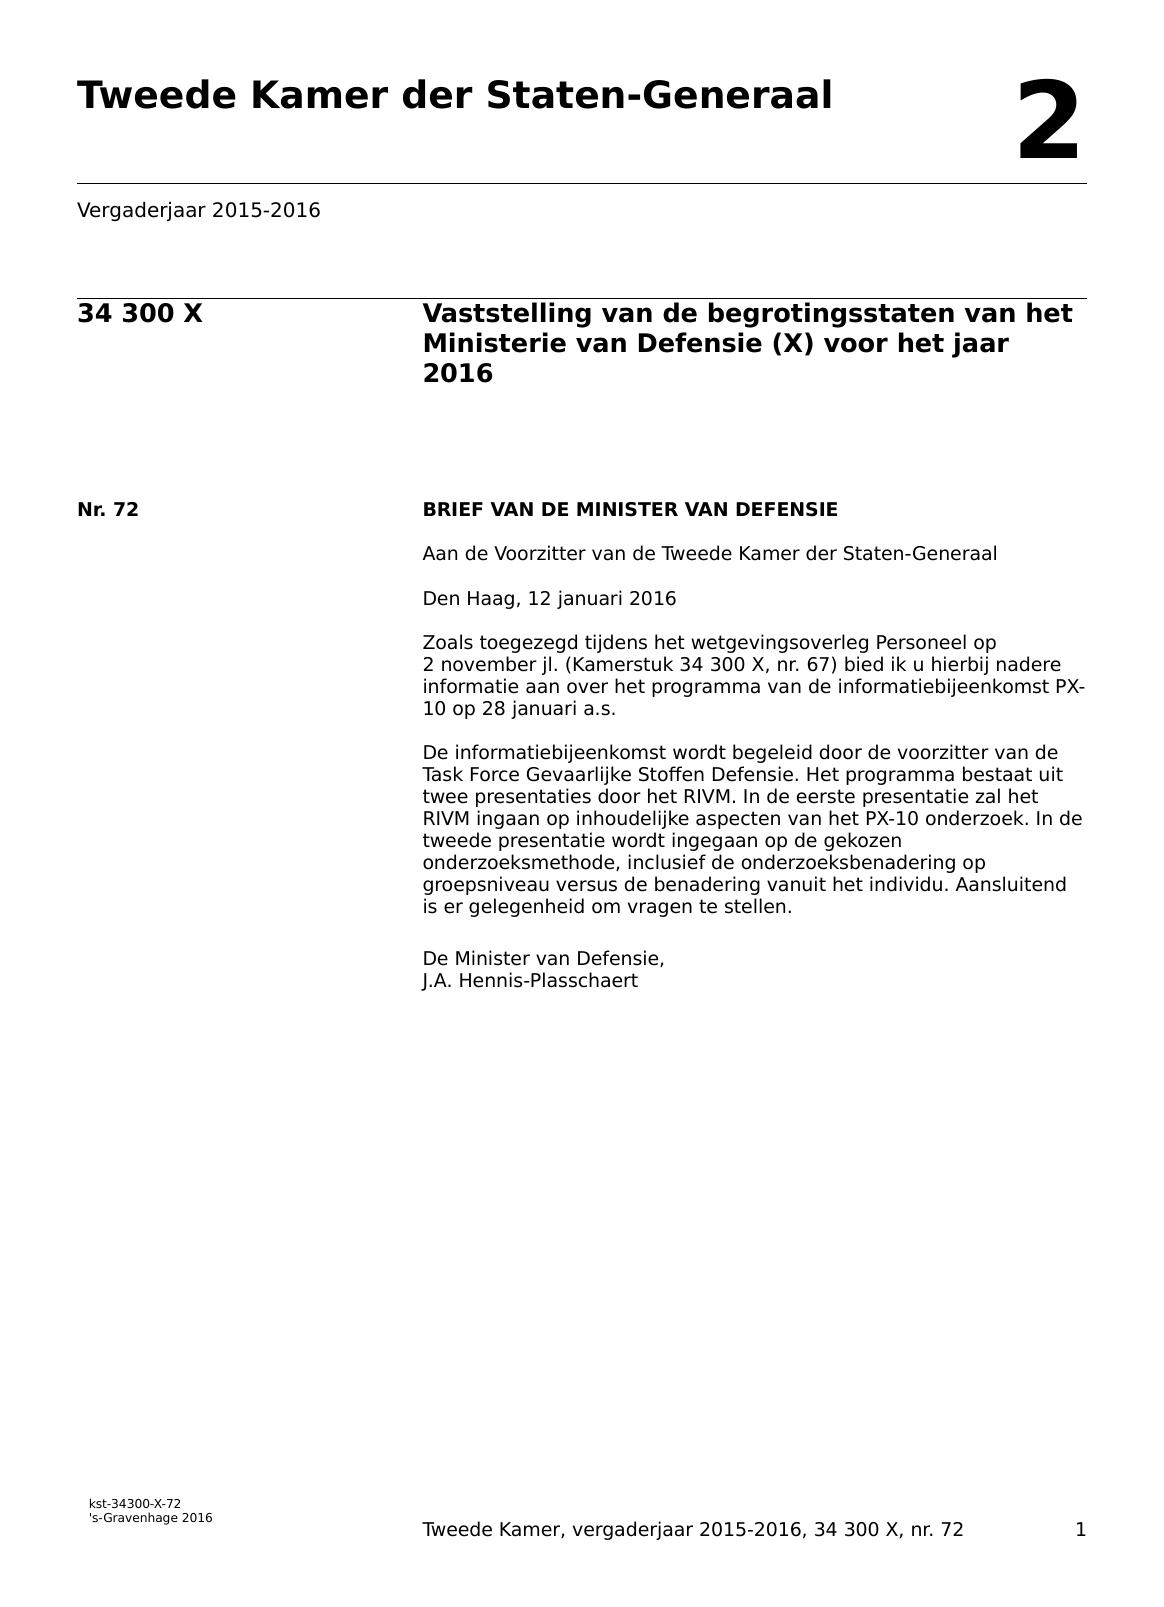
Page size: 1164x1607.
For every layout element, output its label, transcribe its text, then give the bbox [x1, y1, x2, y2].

text kst-34300-X-72 [88, 1497, 323, 1511]
subtitle 34 300 X Vaststelling van de begrotingsstaten van het Ministerie van Defensie (X) voor het jaar 2016 [77, 299, 1087, 388]
text Den Haag, 12 januari 2016 [422, 587, 1087, 609]
table_header Tweede Kamer der Staten-Generaal [77, 59, 886, 183]
table_header 2 [886, 59, 1087, 183]
subtitle Nr. 72 BRIEF VAN DE MINISTER VAN DEFENSIE [77, 499, 1087, 521]
text Zoals toegezegd tijdens het wetgevingsoverleg Personeel op 2 november jl. (Kamerstuk 34 300 X, nr. 67) bied ik u hierbij nadere informatie aan over het programma van de informatiebijeenkomst PX-10 op 28 januari a.s. [422, 632, 1087, 719]
text De Minister van Defensie, J.A. Hennis-Plasschaert [422, 947, 1087, 991]
text Aan de Voorzitter van de Tweede Kamer der Staten-Generaal [422, 543, 1087, 565]
text 's-Gravenhage 2016 [88, 1511, 323, 1525]
text De informatiebijeenkomst wordt begeleid door de voorzitter van de Task Force Gevaarlijke Stoffen Defensie. Het programma bestaat uit twee presentaties door het RIVM. In de eerste presentatie zal het RIVM ingaan op inhoudelijke aspecten van het PX-10 onderzoek. In de tweede presentatie wordt ingegaan op de gekozen onderzoeksmethode, inclusief de onderzoeksbenadering op groepsniveau versus de benadering vanuit het individu. Aansluitend is er gelegenheid om vragen te stellen. [422, 742, 1087, 917]
table_cell Vergaderjaar 2015-2016 [77, 184, 1087, 298]
